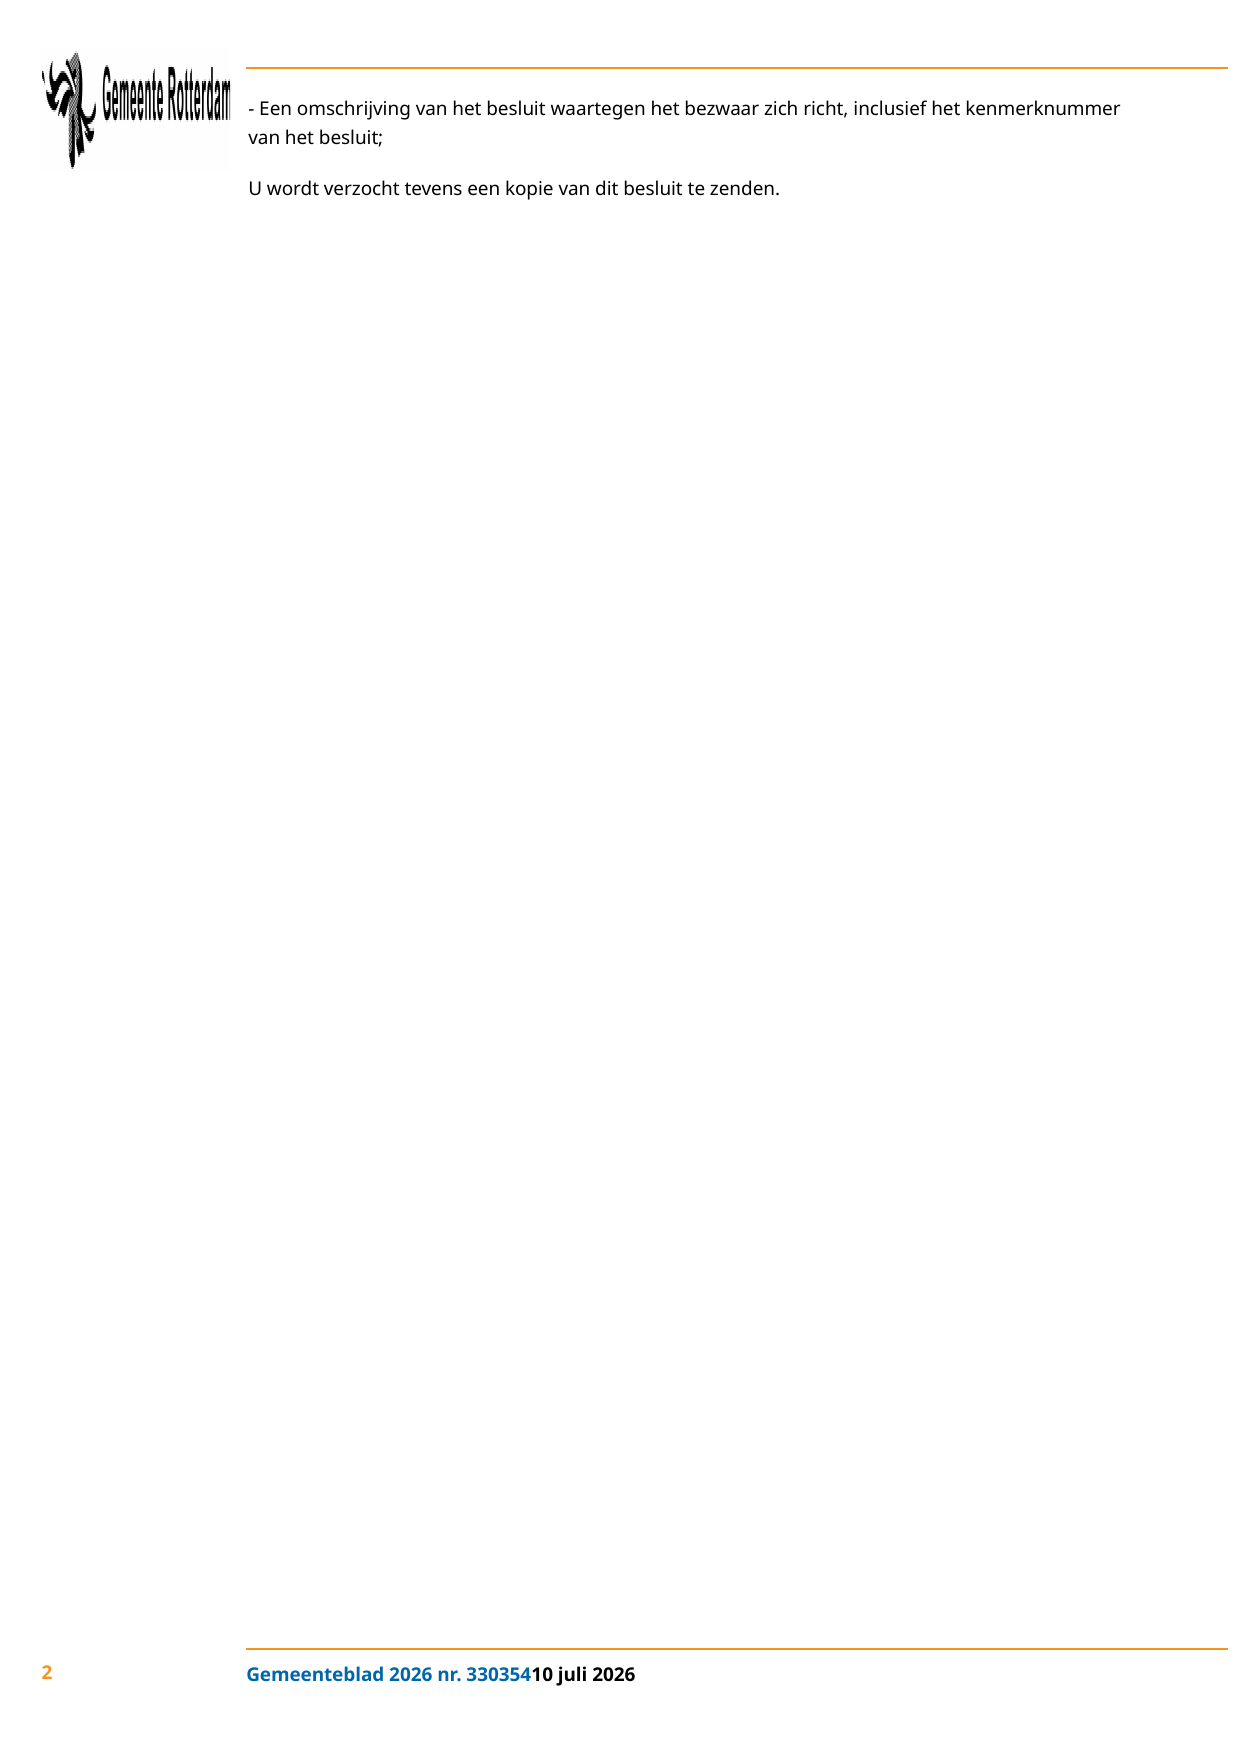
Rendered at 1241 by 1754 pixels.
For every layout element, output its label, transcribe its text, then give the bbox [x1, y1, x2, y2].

text U wordt verzocht tevens een kopie van dit besluit te zenden. [248, 175, 1152, 201]
picture [41, 47, 231, 172]
text - Een omschrijving van het besluit waartegen het bezwaar zich richt, inclusief het kenmerknummer van het besluit; [248, 95, 1152, 150]
